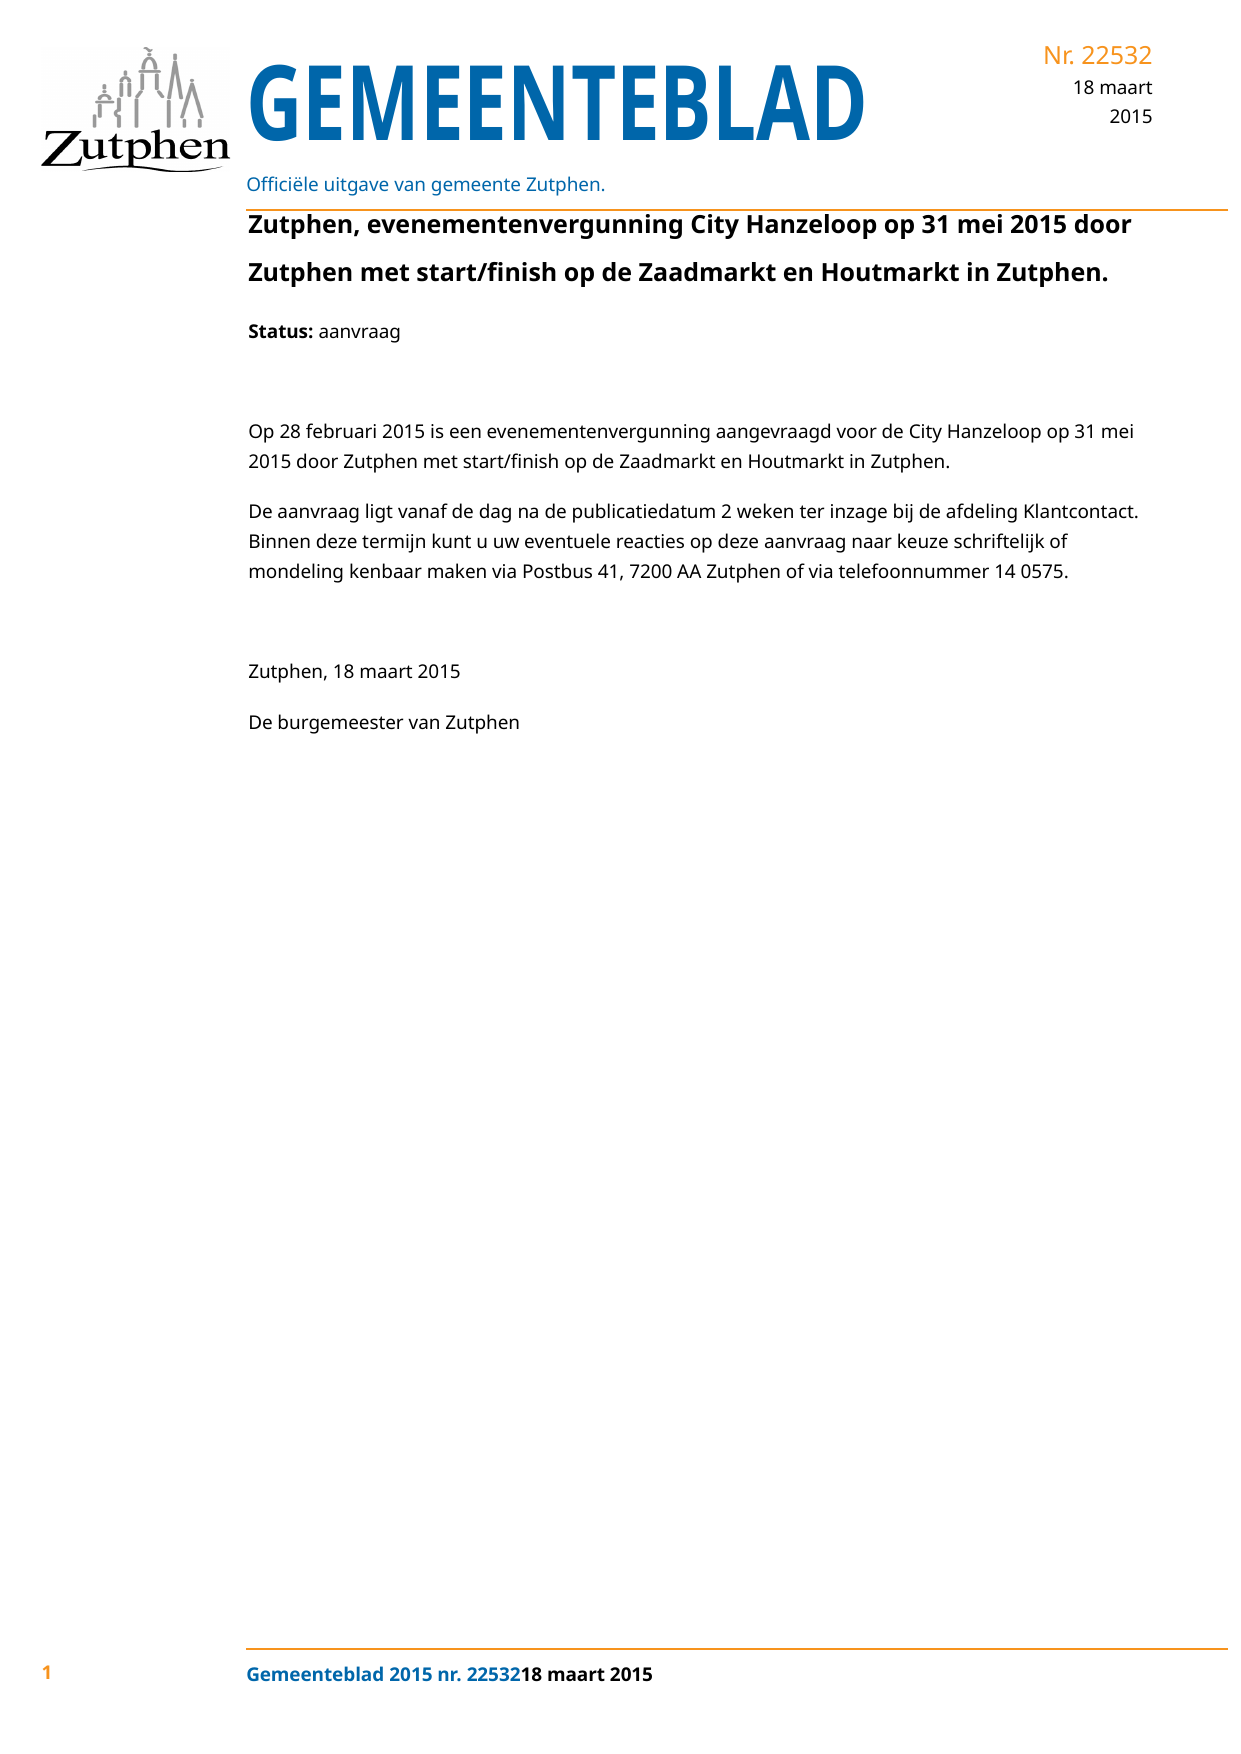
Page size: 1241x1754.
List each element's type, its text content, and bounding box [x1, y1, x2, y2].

text Zutphen, 18 maart 2015 [248, 659, 1152, 684]
text Zutphen, evenementenvergunning City Hanzeloop op 31 mei 2015 door Zutphen met start/finish op de Zaadmarkt en Houtmarkt in Zutphen. [248, 211, 1152, 288]
text De burgemeester van Zutphen [248, 709, 1152, 735]
text De aanvraag ligt vanaf de dag na de publicatiedatum 2 weken ter inzage bij de afdeling Klantcontact. Binnen deze termijn kunt u uw eventuele reacties op deze aanvraag naar keuze schriftelijk of mondeling kenbaar maken via Postbus 41, 7200 AA Zutphen of via telefoonnummer 14 0575. [248, 499, 1152, 584]
text Op 28 februari 2015 is een evenementenvergunning aangevraagd voor de City Hanzeloop op 31 mei 2015 door Zutphen met start/finish op de Zaadmarkt en Houtmarkt in Zutphen. [248, 419, 1152, 474]
picture [41, 47, 231, 172]
text Status: aanvraag [248, 318, 1152, 344]
